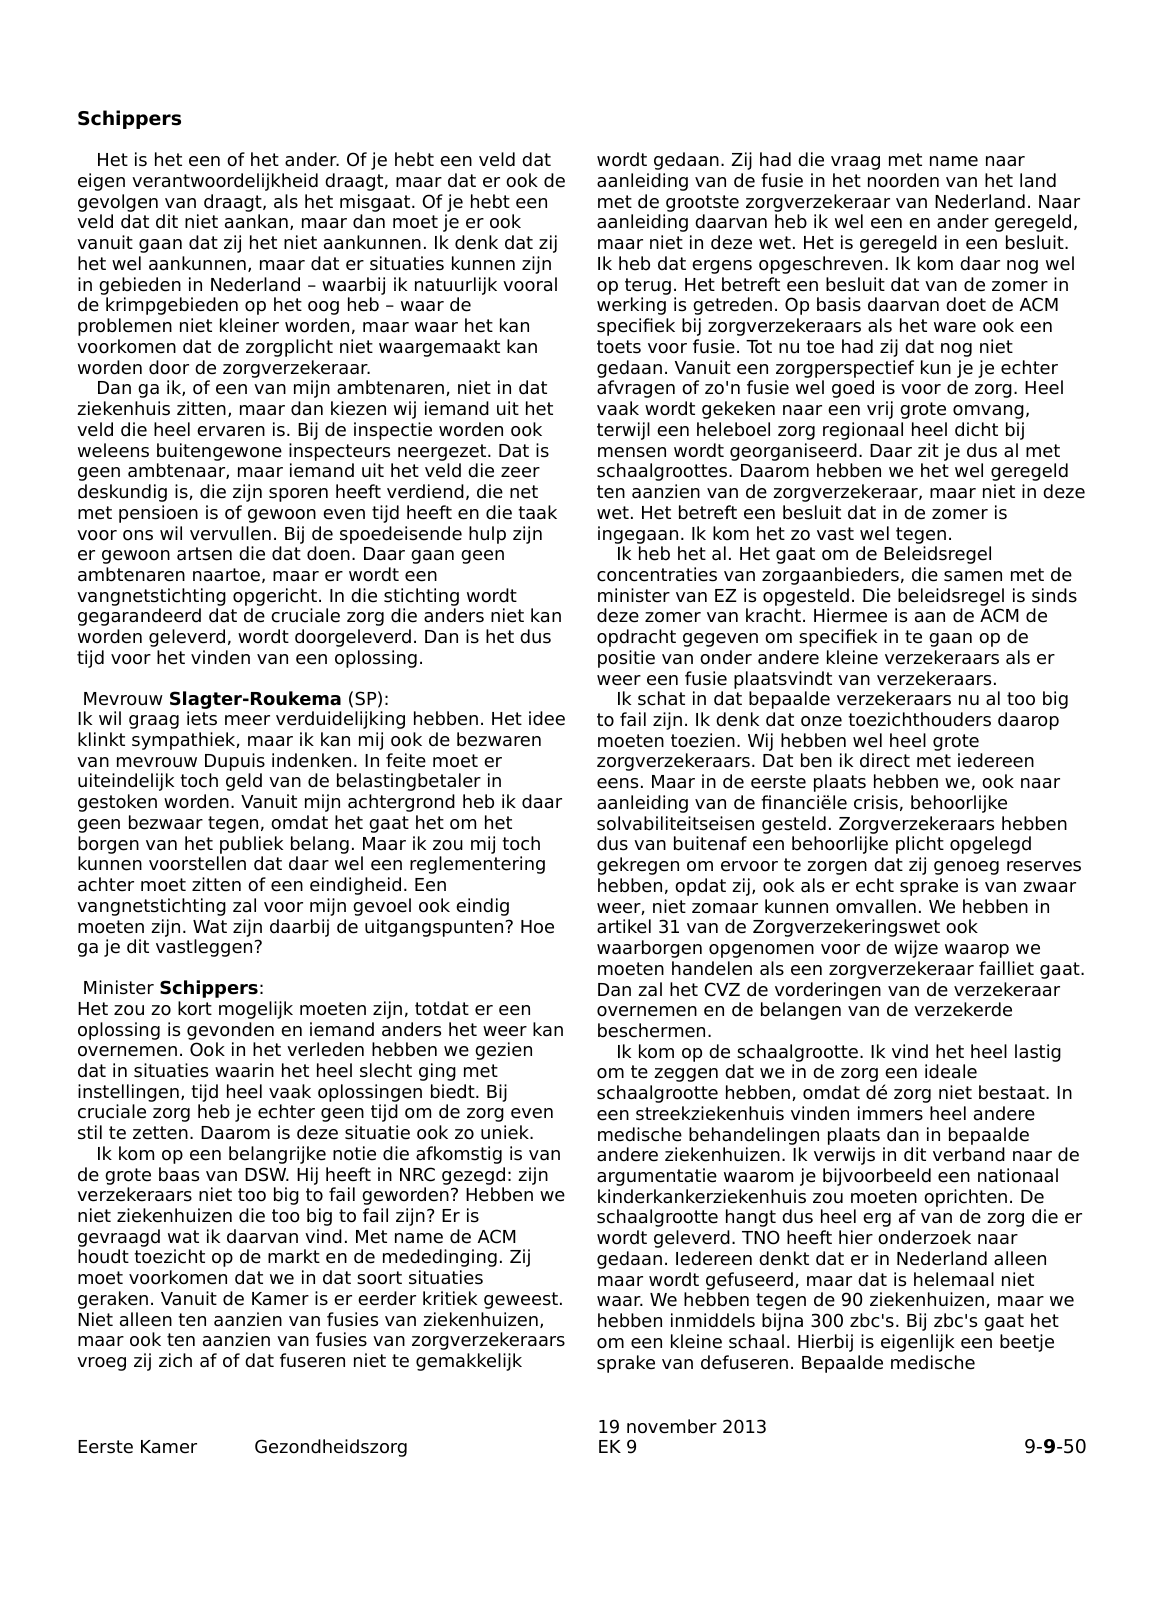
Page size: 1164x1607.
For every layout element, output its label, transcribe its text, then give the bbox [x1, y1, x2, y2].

text Mevrouw Slagter-Roukema (SP): [77, 688, 567, 709]
text Ik kom op de schaalgrootte. Ik vind het heel lastig om te zeggen dat we in de zorg een ideale schaalgrootte hebben, omdat dé zorg niet bestaat. In een streekziekenhuis vinden immers heel andere medische behandelingen plaats dan in bepaalde andere ziekenhuizen. Ik verwijs in dit verband naar de argumentatie waarom je bijvoorbeeld een nationaal kinderkankerziekenhuis zou moeten oprichten. De schaalgrootte hangt dus heel erg af van de zorg die er wordt geleverd. TNO heeft hier onderzoek naar gedaan. Iedereen denkt dat er in Nederland alleen maar wordt gefuseerd, maar dat is helemaal niet waar. We hebben tegen de 90 ziekenhuizen, maar we hebben inmiddels bijna 300 zbc's. Bij zbc's gaat het om een kleine schaal. Hierbij is eigenlijk een beetje sprake van defuseren. Bepaalde medische [596, 1042, 1087, 1373]
text wordt gedaan. Zij had die vraag met name naar aanleiding van de fusie in het noorden van het land met de grootste zorgverzekeraar van Nederland. Naar aanleiding daarvan heb ik wel een en ander geregeld, maar niet in deze wet. Het is geregeld in een besluit. Ik heb dat ergens opgeschreven. Ik kom daar nog wel op terug. Het betreft een besluit dat van de zomer in werking is getreden. Op basis daarvan doet de ACM specifiek bij zorgverzekeraars als het ware ook een toets voor fusie. Tot nu toe had zij dat nog niet gedaan. Vanuit een zorgperspectief kun je je echter afvragen of zo'n fusie wel goed is voor de zorg. Heel vaak wordt gekeken naar een vrij grote omvang, terwijl een heleboel zorg regionaal heel dicht bij mensen wordt georganiseerd. Daar zit je dus al met schaalgroottes. Daarom hebben we het wel geregeld ten aanzien van de zorgverzekeraar, maar niet in deze wet. Het betreft een besluit dat in de zomer is ingegaan. Ik kom het zo vast wel tegen. [596, 150, 1087, 544]
text Minister Schippers: [77, 978, 567, 999]
text Het is het een of het ander. Of je hebt een veld dat eigen verantwoordelijkheid draagt, maar dat er ook de gevolgen van draagt, als het misgaat. Of je hebt een veld dat dit niet aankan, maar dan moet je er ook vanuit gaan dat zij het niet aankunnen. Ik denk dat zij het wel aankunnen, maar dat er situaties kunnen zijn in gebieden in Nederland – waarbij ik natuurlijk vooral de krimpgebieden op het oog heb – waar de problemen niet kleiner worden, maar waar het kan voorkomen dat de zorgplicht niet waargemaakt kan worden door de zorgverzekeraar. [77, 150, 567, 378]
text Het zou zo kort mogelijk moeten zijn, totdat er een oplossing is gevonden en iemand anders het weer kan overnemen. Ook in het verleden hebben we gezien dat in situaties waarin het heel slecht ging met instellingen, tijd heel vaak oplossingen biedt. Bij cruciale zorg heb je echter geen tijd om de zorg even stil te zetten. Daarom is deze situatie ook zo uniek. [77, 999, 567, 1144]
text Dan ga ik, of een van mijn ambtenaren, niet in dat ziekenhuis zitten, maar dan kiezen wij iemand uit het veld die heel ervaren is. Bij de inspectie worden ook weleens buitengewone inspecteurs neergezet. Dat is geen ambtenaar, maar iemand uit het veld die zeer deskundig is, die zijn sporen heeft verdiend, die net met pensioen is of gewoon even tijd heeft en die taak voor ons wil vervullen. Bij de spoedeisende hulp zijn er gewoon artsen die dat doen. Daar gaan geen ambtenaren naartoe, maar er wordt een vangnetstichting opgericht. In die stichting wordt gegarandeerd dat de cruciale zorg die anders niet kan worden geleverd, wordt doorgeleverd. Dan is het dus tijd voor het vinden van een oplossing. [77, 378, 567, 668]
text Ik heb het al. Het gaat om de Beleidsregel concentraties van zorgaanbieders, die samen met de minister van EZ is opgesteld. Die beleidsregel is sinds deze zomer van kracht. Hiermee is aan de ACM de opdracht gegeven om specifiek in te gaan op de positie van onder andere kleine verzekeraars als er weer een fusie plaatsvindt van verzekeraars. [596, 544, 1087, 689]
text Ik schat in dat bepaalde verzekeraars nu al too big to fail zijn. Ik denk dat onze toezichthouders daarop moeten toezien. Wij hebben wel heel grote zorgverzekeraars. Dat ben ik direct met iedereen eens. Maar in de eerste plaats hebben we, ook naar aanleiding van de financiële crisis, behoorlijke solvabiliteitseisen gesteld. Zorgverzekeraars hebben dus van buitenaf een behoorlijke plicht opgelegd gekregen om ervoor te zorgen dat zij genoeg reserves hebben, opdat zij, ook als er echt sprake is van zwaar weer, niet zomaar kunnen omvallen. We hebben in artikel 31 van de Zorgverzekeringswet ook waarborgen opgenomen voor de wijze waarop we moeten handelen als een zorgverzekeraar failliet gaat. Dan zal het CVZ de vorderingen van de verzekeraar overnemen en de belangen van de verzekerde beschermen. [596, 689, 1087, 1042]
text Ik wil graag iets meer verduidelijking hebben. Het idee klinkt sympathiek, maar ik kan mij ook de bezwaren van mevrouw Dupuis indenken. In feite moet er uiteindelijk toch geld van de belastingbetaler in gestoken worden. Vanuit mijn achtergrond heb ik daar geen bezwaar tegen, omdat het gaat het om het borgen van het publiek belang. Maar ik zou mij toch kunnen voorstellen dat daar wel een reglementering achter moet zitten of een eindigheid. Een vangnetstichting zal voor mijn gevoel ook eindig moeten zijn. Wat zijn daarbij de uitgangspunten? Hoe ga je dit vastleggen? [77, 709, 567, 958]
text Ik kom op een belangrijke notie die afkomstig is van de grote baas van DSW. Hij heeft in NRC gezegd: zijn verzekeraars niet too big to fail geworden? Hebben we niet ziekenhuizen die too big to fail zijn? Er is gevraagd wat ik daarvan vind. Met name de ACM houdt toezicht op de markt en de mededinging. Zij moet voorkomen dat we in dat soort situaties geraken. Vanuit de Kamer is er eerder kritiek geweest. Niet alleen ten aanzien van fusies van ziekenhuizen, maar ook ten aanzien van fusies van zorgverzekeraars vroeg zij zich af of dat fuseren niet te gemakkelijk [77, 1144, 567, 1372]
